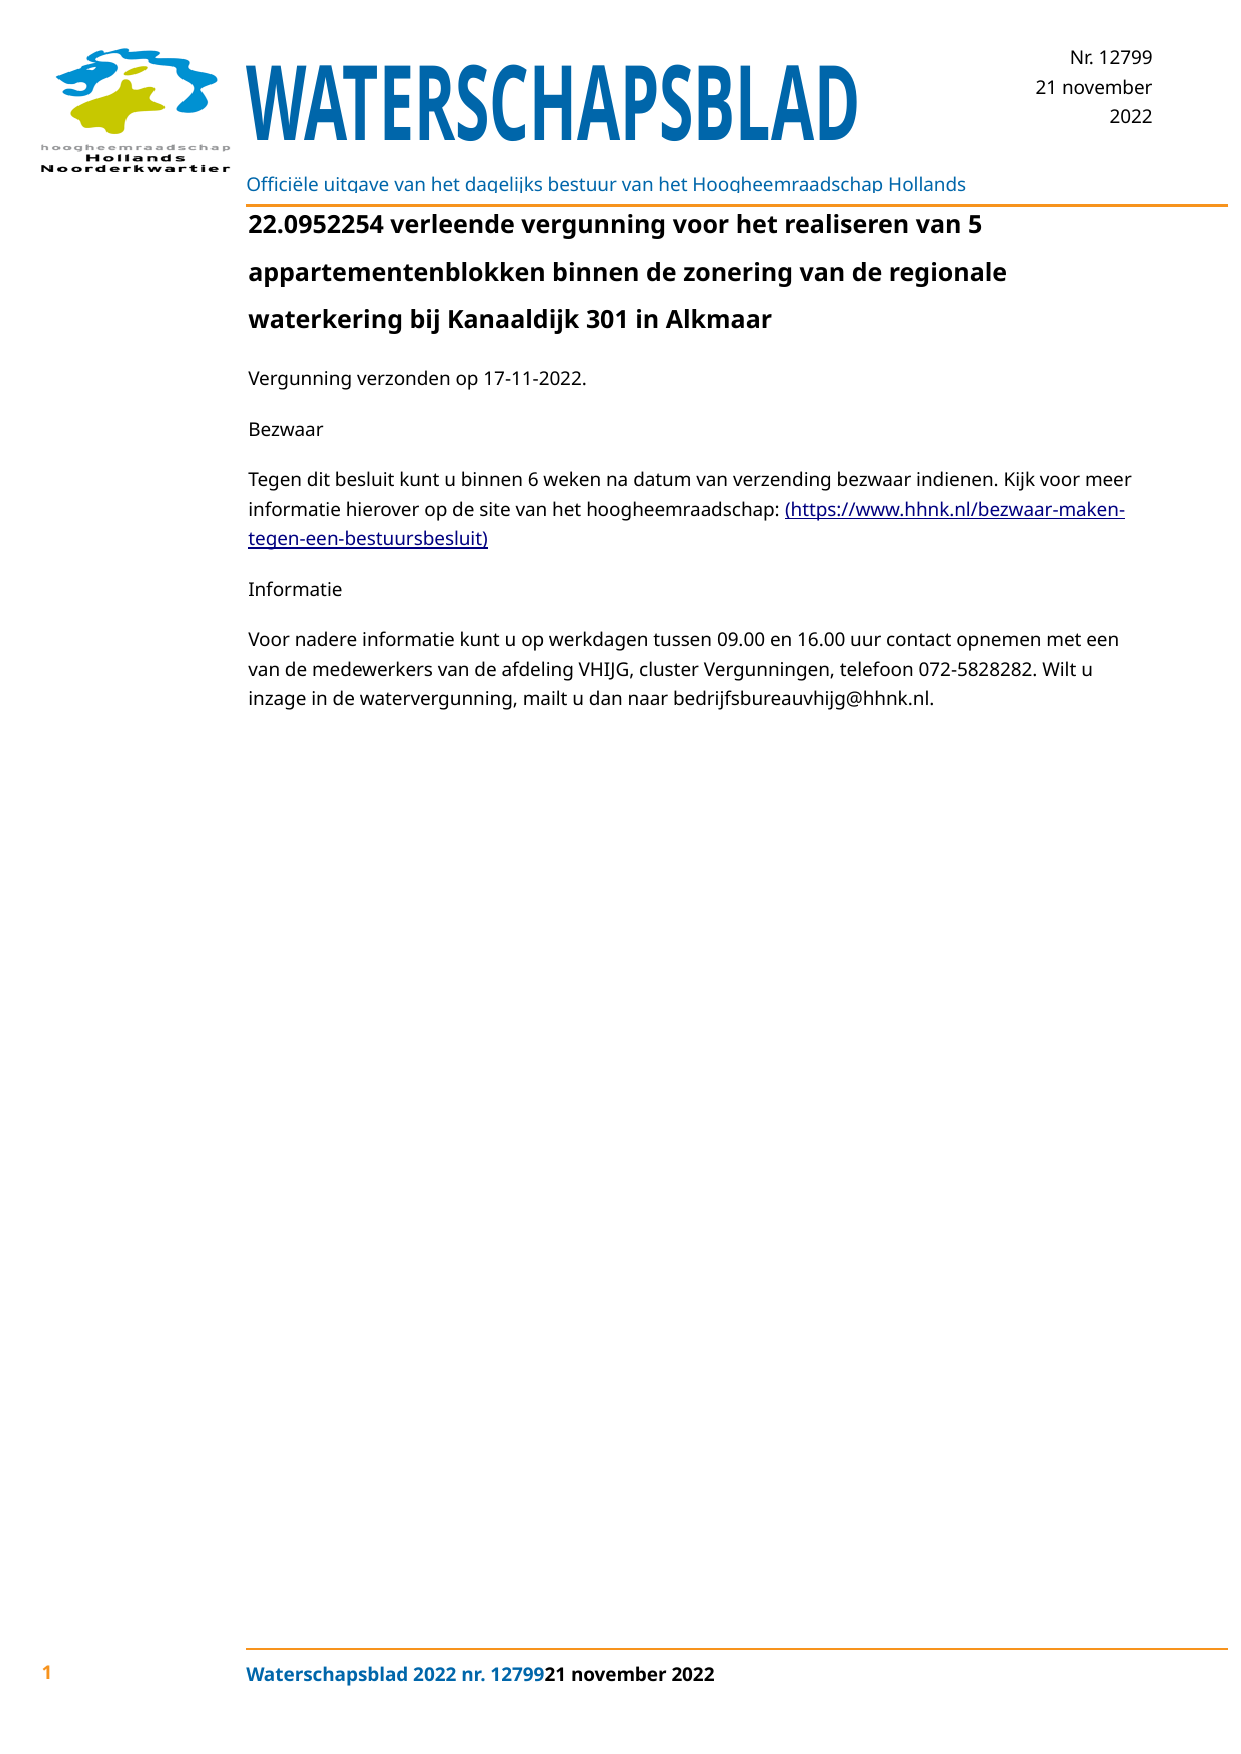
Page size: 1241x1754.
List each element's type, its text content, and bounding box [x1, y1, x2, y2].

text Vergunning verzonden op 17-11-2022. [248, 366, 1152, 391]
text Voor nadere informatie kunt u op werkdagen tussen 09.00 en 16.00 uur contact opnemen met een van de medewerkers van de afdeling VHIJG, cluster Vergunningen, telefoon 072-5828282. Wilt u inzage in de watervergunning, mailt u dan naar bedrijfsbureauvhijg@hhnk.nl. [248, 626, 1152, 711]
picture [41, 47, 231, 172]
text Tegen dit besluit kunt u binnen 6 weken na datum van verzending bezwaar indienen. Kijk voor meer informatie hierover op de site van het hoogheemraadschap: (https://www.hhnk.nl/bezwaar-maken-tegen-een-bestuursbesluit) [248, 466, 1152, 551]
text Bezwaar [248, 416, 1152, 442]
text Informatie [248, 576, 1152, 602]
text 22.0952254 verleende vergunning voor het realiseren van 5 appartementenblokken binnen de zonering van de regionale waterkering bij Kanaaldijk 301 in Alkmaar [248, 207, 1152, 336]
